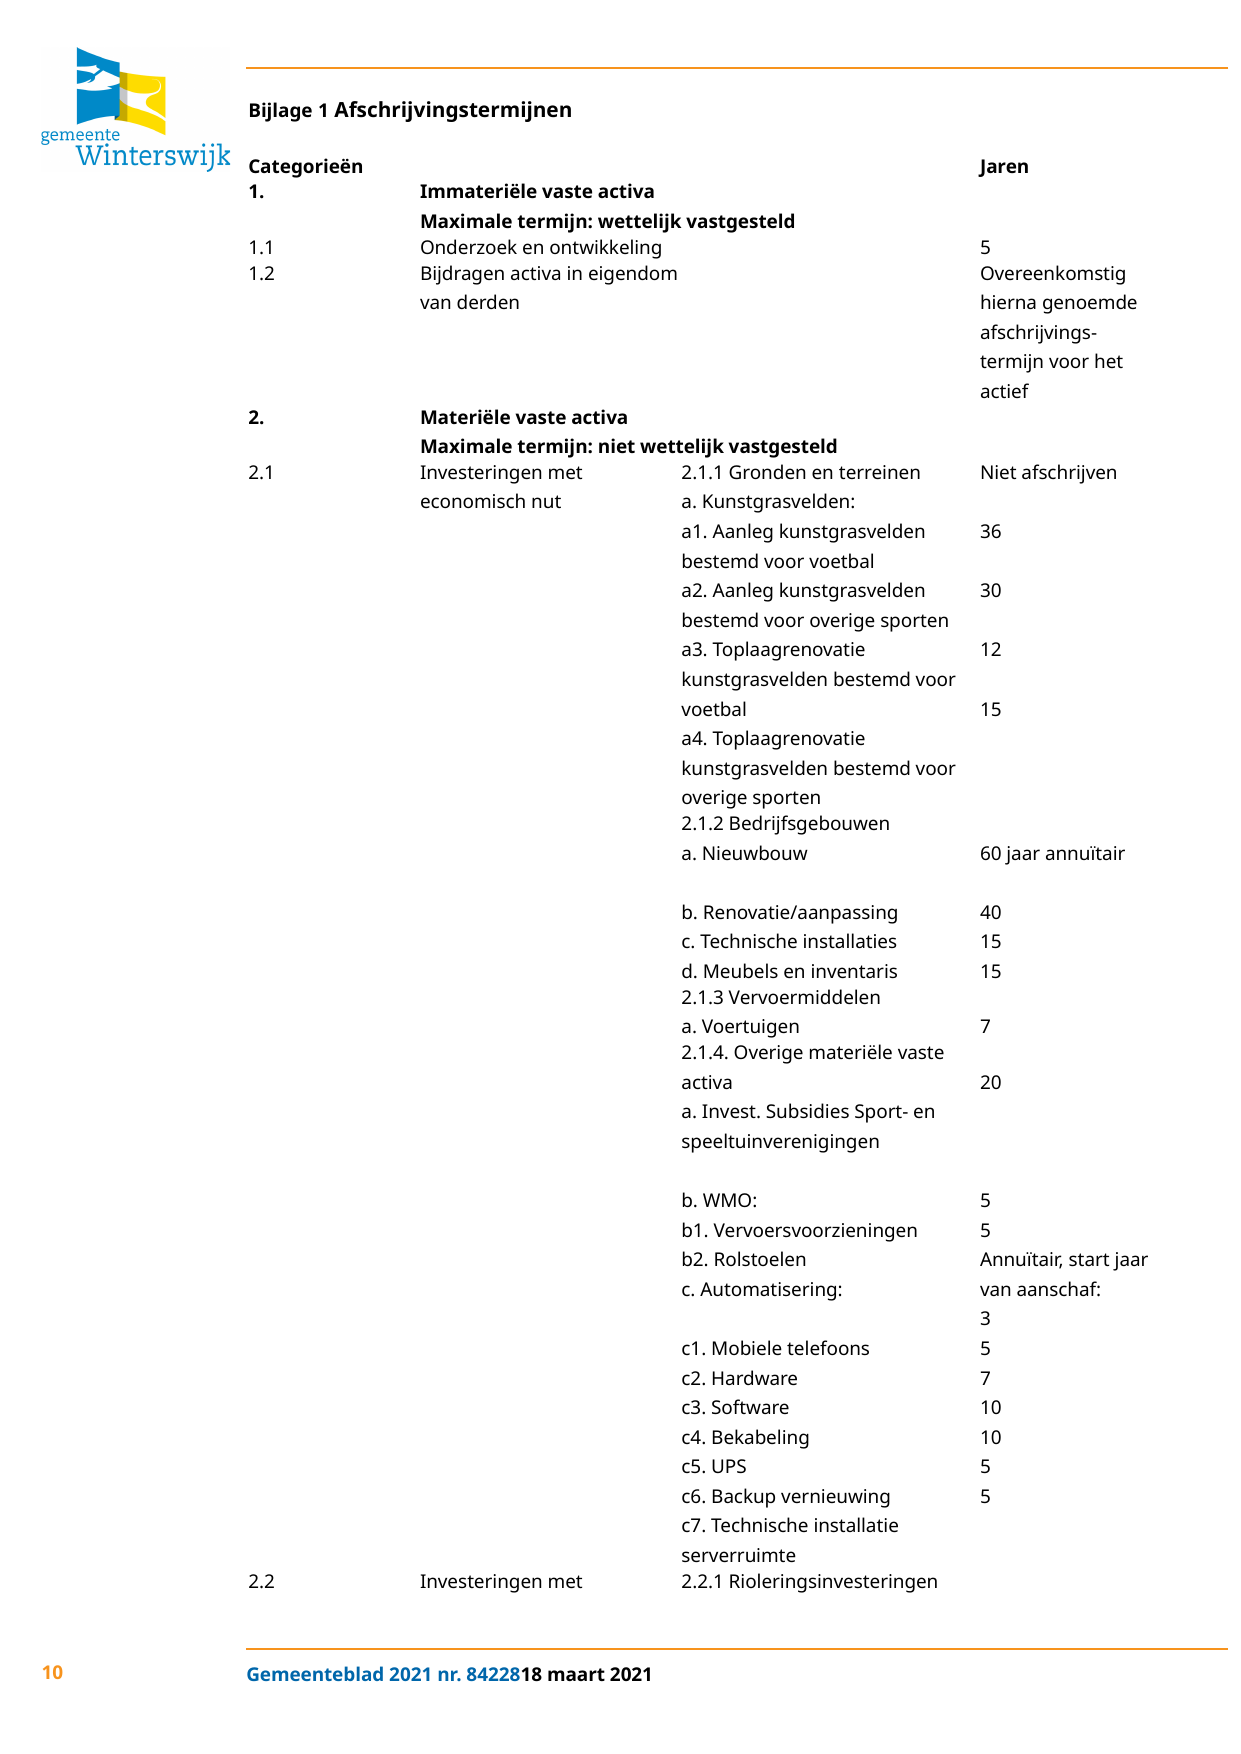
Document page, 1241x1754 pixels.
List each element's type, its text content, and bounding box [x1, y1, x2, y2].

table_cell [681, 234, 980, 260]
table_cell 7 [980, 984, 1152, 1039]
table_cell Bijdragen activa in eigendom van derden [420, 260, 681, 404]
table_cell Immateriële vaste activa Maximale termijn: wettelijk vastgesteld [420, 179, 1152, 234]
table_cell Overeenkomstig hierna genoemde afschrijvings-termijn voor het actief [980, 260, 1152, 404]
table_cell 2.2.1 Rioleringsinvesteringen [681, 1568, 980, 1594]
table_cell 1.1 [248, 234, 420, 260]
table_cell 2.1.1 Gronden en terreinen a. Kunstgrasvelden: a1. Aanleg kunstgrasvelden bestemd voor voetbal a2. Aanleg kunstgrasvelden bestemd voor overige sporten a3. Toplaagrenovatie kunstgrasvelden bestemd voor voetbal a4. Toplaagrenovatie kunstgrasvelden bestemd voor overige sporten [681, 459, 980, 810]
table_cell 1. [248, 179, 420, 234]
table_cell Onderzoek en ontwikkeling [420, 234, 681, 260]
table_cell Investeringen met [420, 1568, 681, 1594]
table_cell 2.1.2 Bedrijfsgebouwen a. Nieuwbouw b. Renovatie/aanpassing c. Technische installaties d. Meubels en inventaris [681, 810, 980, 984]
table_cell 20 5 5 Annuïtair, start jaar van aanschaf: 3 5 7 10 10 5 5 [980, 1039, 1152, 1568]
table_cell [681, 260, 980, 404]
text Bijlage 1 Afschrijvingstermijnen [248, 95, 1152, 123]
table_cell Niet afschrijven 36 30 12 15 [980, 459, 1152, 810]
table_cell Materiële vaste activa Maximale termijn: niet wettelijk vastgesteld [420, 404, 1152, 459]
table_header Categorieën [248, 153, 980, 179]
table_cell [980, 1568, 1152, 1594]
table_cell 2.2 [248, 1568, 420, 1594]
table_cell 5 [980, 234, 1152, 260]
picture [41, 47, 231, 172]
picture [225, 153, 231, 162]
table_cell 1.2 [248, 260, 420, 404]
table_cell 60 jaar annuïtair 40 15 15 [980, 810, 1152, 984]
table_cell 2.1.4. Overige materiële vaste activa a. Invest. Subsidies Sport- en speeltuinverenigingen b. WMO: b1. Vervoersvoorzieningen b2. Rolstoelen c. Automatisering: c1. Mobiele telefoons c2. Hardware c3. Software c4. Bekabeling c5. UPS c6. Backup vernieuwing c7. Technische installatie serverruimte [681, 1039, 980, 1568]
table_header Jaren [980, 153, 1152, 179]
table_cell 2. [248, 404, 420, 459]
table_cell 2.1.3 Vervoermiddelen a. Voertuigen [681, 984, 980, 1039]
table_cell Investeringen met economisch nut [420, 459, 681, 1568]
table_cell 2.1 [248, 459, 420, 1568]
